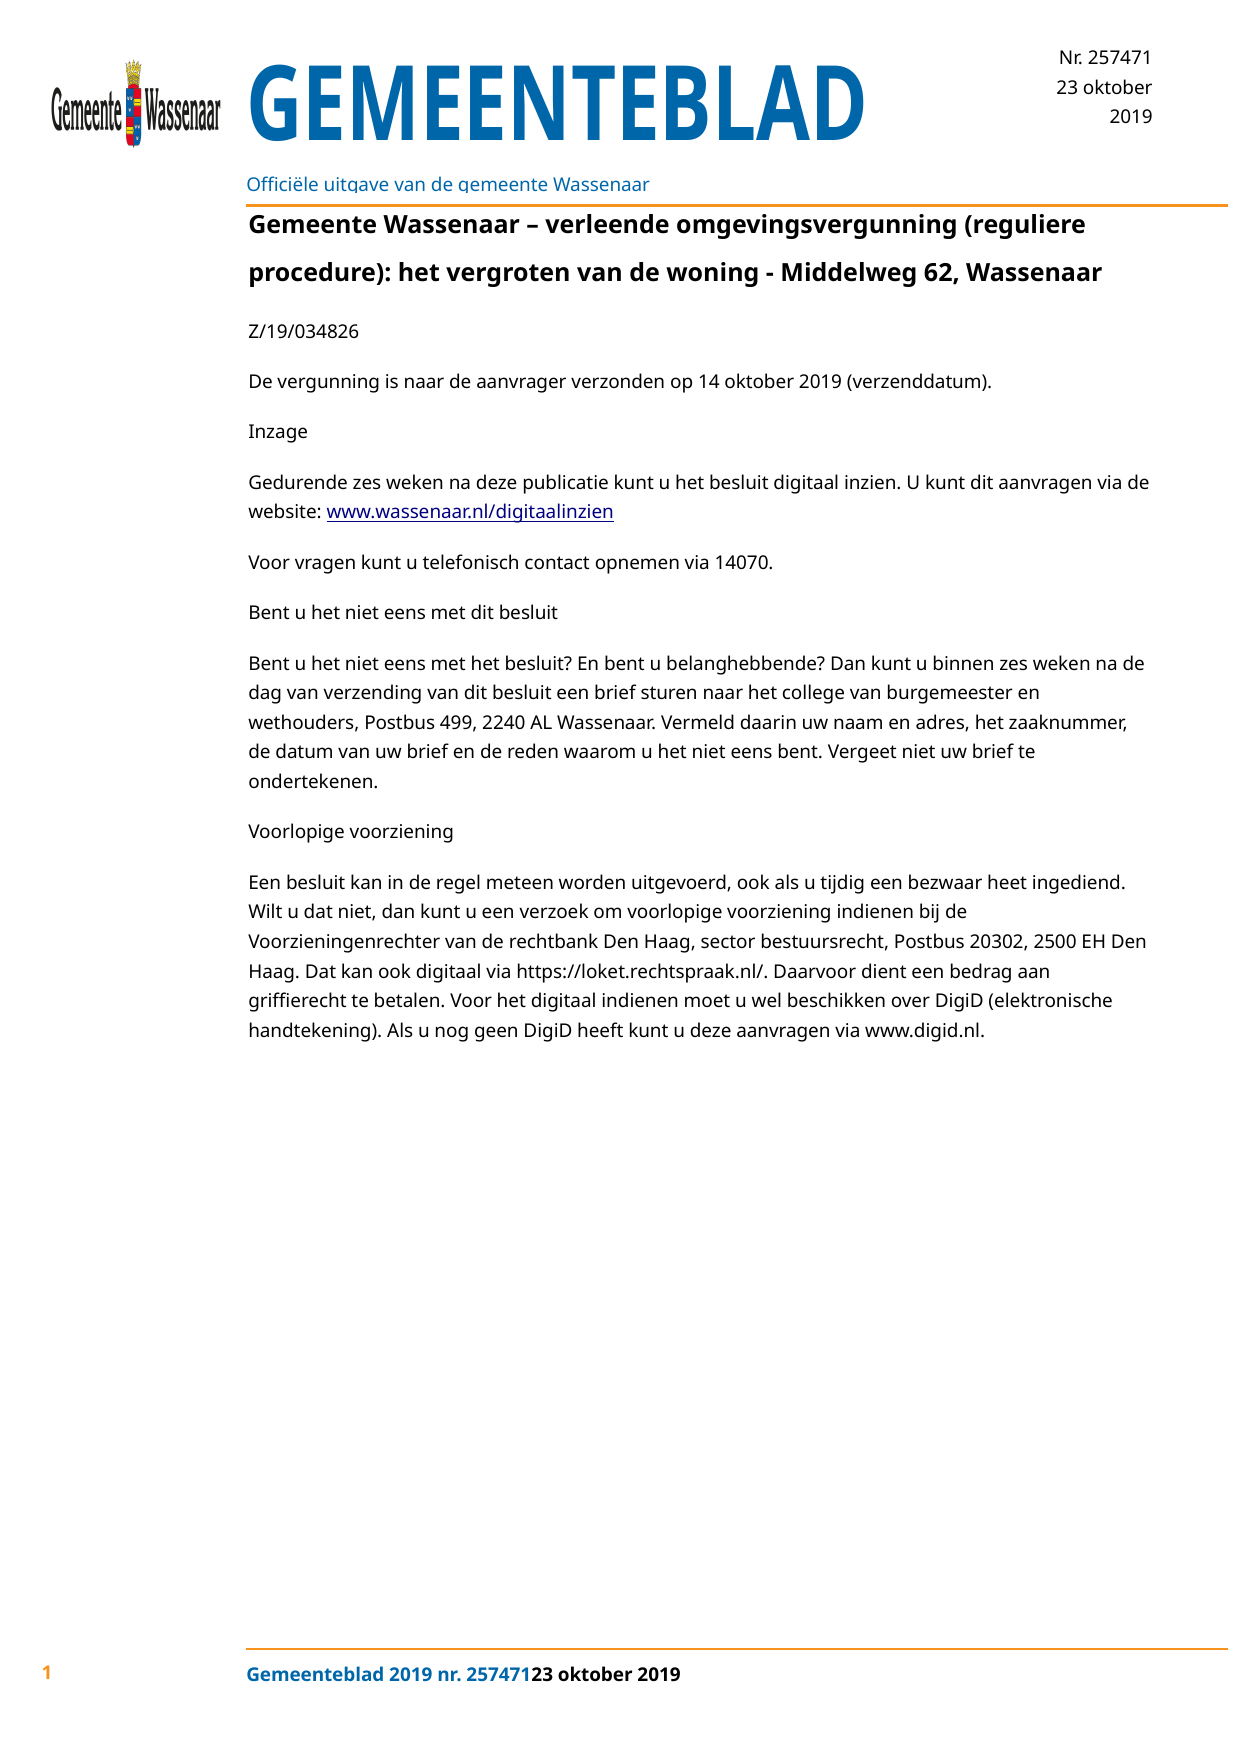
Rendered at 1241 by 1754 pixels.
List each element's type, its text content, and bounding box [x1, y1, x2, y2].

text Inzage [248, 419, 1152, 444]
text De vergunning is naar de aanvrager verzonden op 14 oktober 2019 (verzenddatum). [248, 368, 1152, 394]
text Z/19/034826 [248, 318, 1152, 344]
text Voorlopige voorziening [248, 819, 1152, 844]
text Voor vragen kunt u telefonisch contact opnemen via 14070. [248, 549, 1152, 575]
text Bent u het niet eens met het besluit? En bent u belanghebbende? Dan kunt u binnen zes weken na de dag van verzending van dit besluit een brief sturen naar het college van burgemeester en wethouders, Postbus 499, 2240 AL Wassenaar. Vermeld daarin uw naam en adres, het zaaknummer, de datum van uw brief en de reden waarom u het niet eens bent. Vergeet niet uw brief te ondertekenen. [248, 650, 1152, 794]
text Bent u het niet eens met dit besluit [248, 599, 1152, 625]
picture [41, 47, 231, 172]
text Gedurende zes weken na deze publicatie kunt u het besluit digitaal inzien. U kunt dit aanvragen via de website: www.wassenaar.nl/digitaalinzien [248, 469, 1152, 524]
text Gemeente Wassenaar – verleende omgevingsvergunning (reguliere procedure): het vergroten van de woning - Middelweg 62, Wassenaar [248, 207, 1152, 288]
text Een besluit kan in de regel meteen worden uitgevoerd, ook als u tijdig een bezwaar heet ingediend. Wilt u dat niet, dan kunt u een verzoek om voorlopige voorziening indienen bij de Voorzieningenrechter van de rechtbank Den Haag, sector bestuursrecht, Postbus 20302, 2500 EH Den Haag. Dat kan ook digitaal via https://loket.rechtspraak.nl/. Daarvoor dient een bedrag aan griffierecht te betalen. Voor het digitaal indienen moet u wel beschikken over DigiD (elektronische handtekening). Als u nog geen DigiD heeft kunt u deze aanvragen via www.digid.nl. [248, 869, 1152, 1043]
